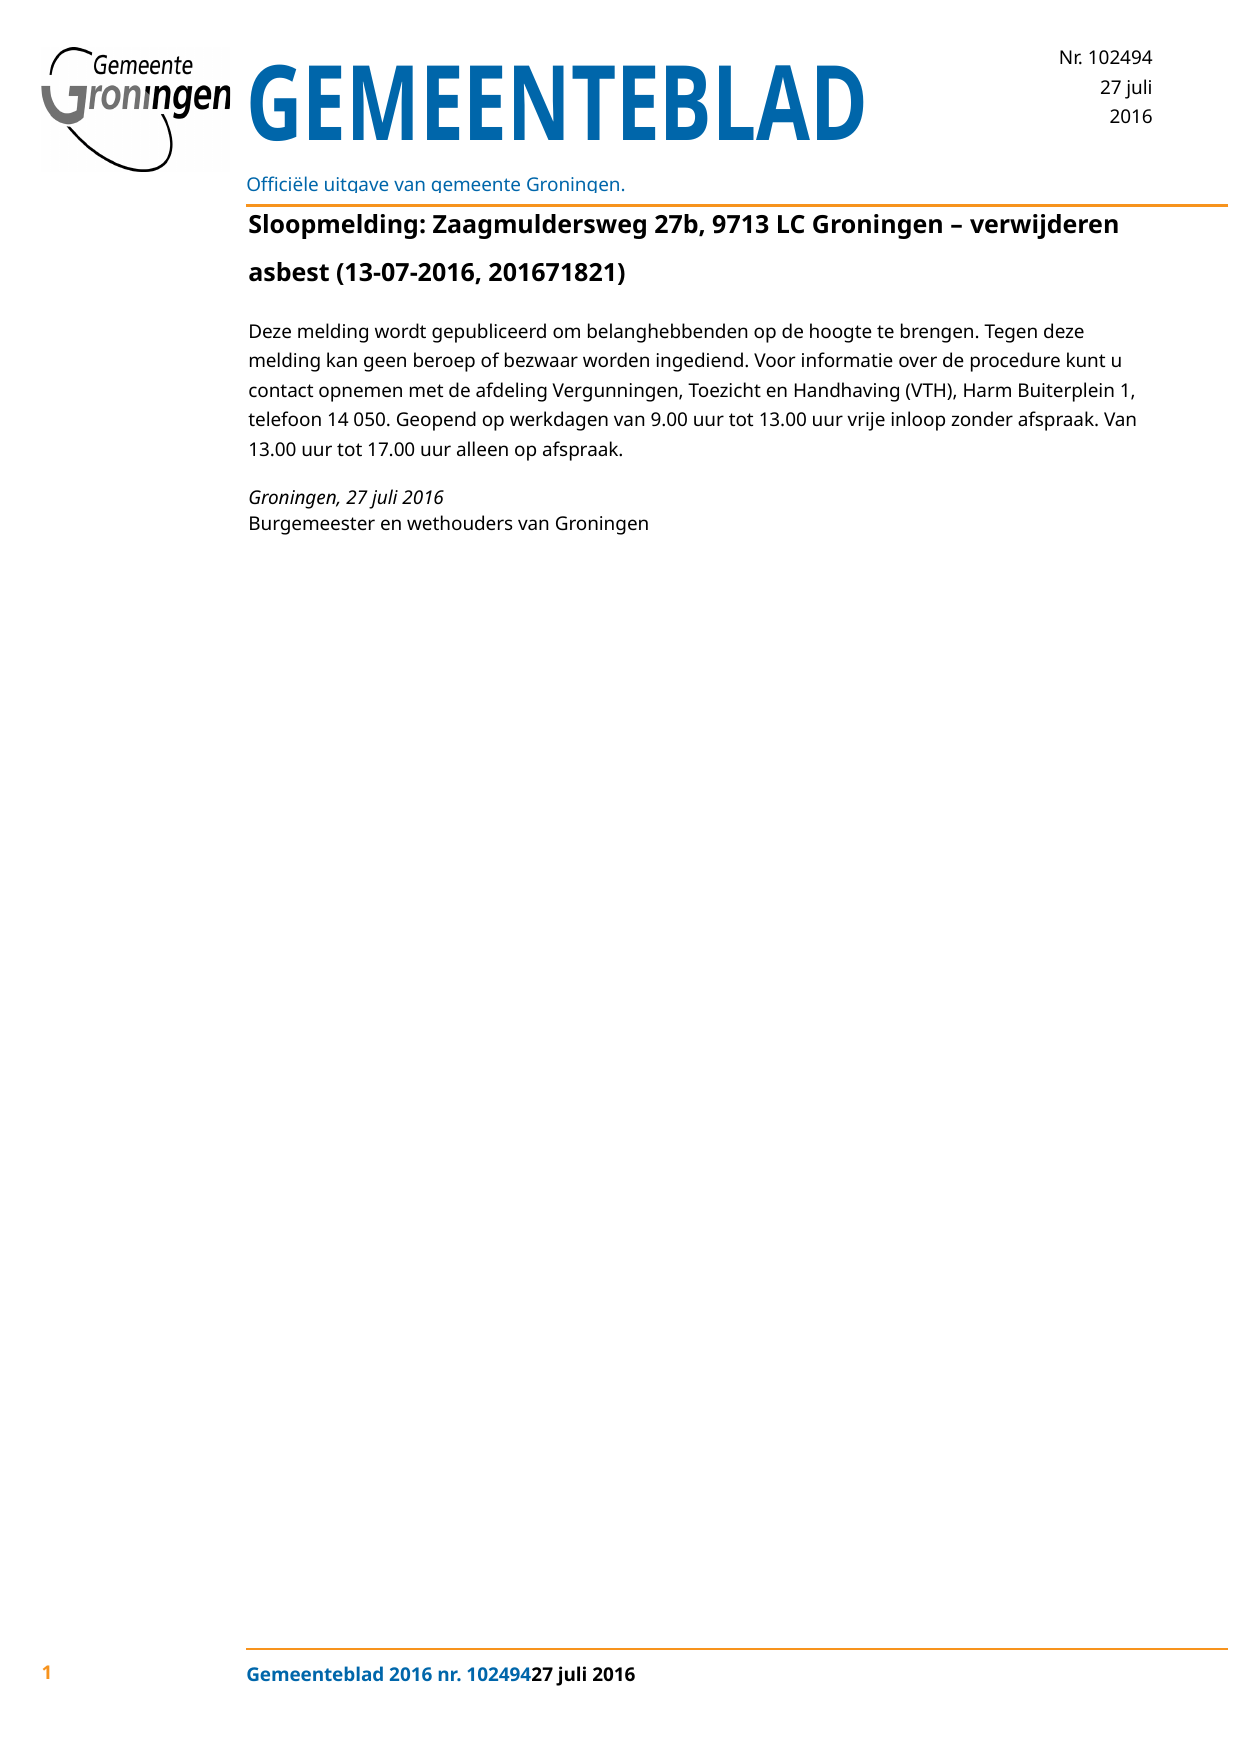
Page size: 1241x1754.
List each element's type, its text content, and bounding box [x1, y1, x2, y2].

text Sloopmelding: Zaagmuldersweg 27b, 9713 LC Groningen – verwijderen asbest (13-07-2016, 201671821) [248, 207, 1152, 288]
text Groningen, 27 juli 2016 [248, 484, 1152, 510]
picture [41, 47, 231, 172]
text Deze melding wordt gepubliceerd om belanghebbenden op de hoogte te brengen. Tegen deze melding kan geen beroep of bezwaar worden ingediend. Voor informatie over de procedure kunt u contact opnemen met de afdeling Vergunningen, Toezicht en Handhaving (VTH), Harm Buiterplein 1, telefoon 14 050. Geopend op werkdagen van 9.00 uur tot 13.00 uur vrije inloop zonder afspraak. Van 13.00 uur tot 17.00 uur alleen op afspraak. [248, 318, 1152, 462]
text Burgemeester en wethouders van Groningen [248, 510, 1152, 536]
